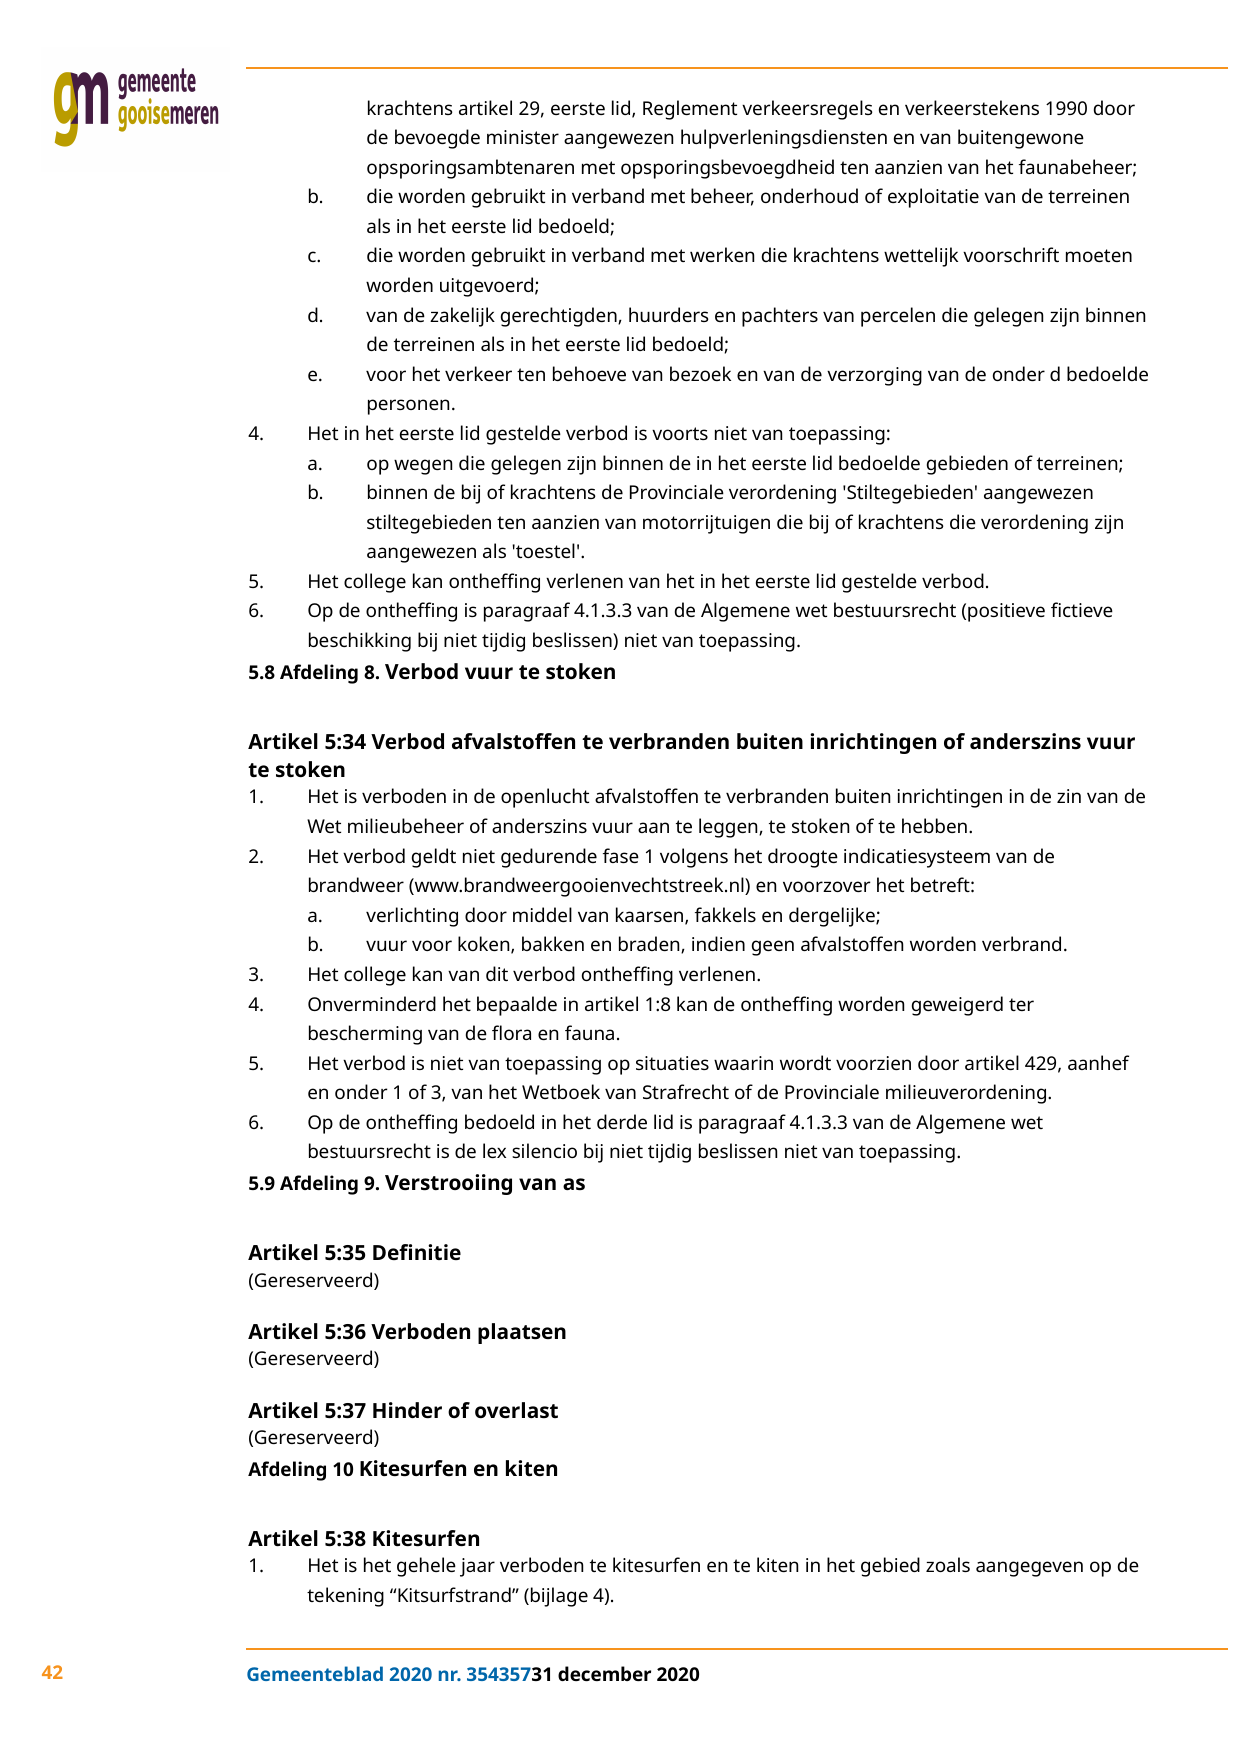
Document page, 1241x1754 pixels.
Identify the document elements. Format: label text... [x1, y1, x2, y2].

list die worden gebruikt in verband met werken die krachtens wettelijk voorschrift moeten worden uitgevoerd; [307, 243, 1152, 298]
list verlichting door middel van kaarsen, fakkels en dergelijke; [307, 902, 1152, 928]
list Het college kan van dit verbod ontheffing verlenen. [248, 961, 1152, 987]
list Het verbod is niet van toepassing op situaties waarin wordt voorzien door artikel 429, aanhef en onder 1 of 3, van het Wetboek van Strafrecht of de Provinciale milieuverordening. [248, 1050, 1152, 1105]
list Op de ontheffing is paragraaf 4.1.3.3 van de Algemene wet bestuursrecht (positieve fictieve beschikking bij niet tijdig beslissen) niet van toepassing. [248, 598, 1152, 653]
text (Gereserveerd) [248, 1424, 1152, 1450]
text 5.8 Afdeling 8. Verbod vuur te stoken [248, 657, 1152, 685]
list die worden gebruikt in verband met beheer, onderhoud of exploitatie van de terreinen als in het eerste lid bedoeld; [307, 183, 1152, 239]
list krachtens artikel 29, eerste lid, Reglement verkeersregels en verkeerstekens 1990 door de bevoegde minister aangewezen hulpverleningsdiensten en van buitengewone opsporingsambtenaren met opsporingsbevoegdheid ten aanzien van het faunabeheer; [307, 95, 1152, 180]
list van de zakelijk gerechtigden, huurders en pachters van percelen die gelegen zijn binnen de terreinen als in het eerste lid bedoeld; [307, 302, 1152, 357]
text 5.9 Afdeling 9. Verstrooiing van as [248, 1168, 1152, 1197]
text (Gereserveerd) [248, 1346, 1152, 1371]
text Artikel 5:34 Verbod afvalstoffen te verbranden buiten inrichtingen of anderszins vuur te stoken [248, 727, 1152, 784]
list Het is verboden in de openlucht afvalstoffen te verbranden buiten inrichtingen in de zin van de Wet milieubeheer of anderszins vuur aan te leggen, te stoken of te hebben. [248, 784, 1152, 839]
text Afdeling 10 Kitesurfen en kiten [248, 1454, 1152, 1482]
list op wegen die gelegen zijn binnen de in het eerste lid bedoelde gebieden of terreinen; [307, 450, 1152, 476]
list Het is het gehele jaar verboden te kitesurfen en te kiten in het gebied zoals aangegeven op de tekening “Kitsurfstrand” (bijlage 4). [248, 1552, 1152, 1608]
list Onverminderd het bepaalde in artikel 1:8 kan de ontheffing worden geweigerd ter bescherming van de flora en fauna. [248, 991, 1152, 1046]
text Artikel 5:36 Verboden plaatsen [248, 1317, 1152, 1346]
list voor het verkeer ten behoeve van bezoek en van de verzorging van de onder d bedoelde personen. [307, 361, 1152, 416]
list Op de ontheffing bedoeld in het derde lid is paragraaf 4.1.3.3 van de Algemene wet bestuursrecht is de lex silencio bij niet tijdig beslissen niet van toepassing. [248, 1109, 1152, 1164]
text (Gereserveerd) [248, 1267, 1152, 1292]
list Het in het eerste lid gestelde verbod is voorts niet van toepassing: [248, 420, 1152, 446]
picture [41, 47, 231, 172]
list Het college kan ontheffing verlenen van het in het eerste lid gestelde verbod. [248, 568, 1152, 594]
text Artikel 5:35 Definitie [248, 1238, 1152, 1267]
text Artikel 5:38 Kitesurfen [248, 1524, 1152, 1552]
list Het verbod geldt niet gedurende fase 1 volgens het droogte indicatiesysteem van de brandweer (www.brandweergooienvechtstreek.nl) en voorzover het betreft: [248, 843, 1152, 898]
list binnen de bij of krachtens de Provinciale verordening 'Stiltegebieden' aangewezen stiltegebieden ten aanzien van motorrijtuigen die bij of krachtens die verordening zijn aangewezen als 'toestel'. [307, 479, 1152, 564]
text Artikel 5:37 Hinder of overlast [248, 1396, 1152, 1424]
list vuur voor koken, bakken en braden, indien geen afvalstoffen worden verbrand. [307, 932, 1152, 957]
